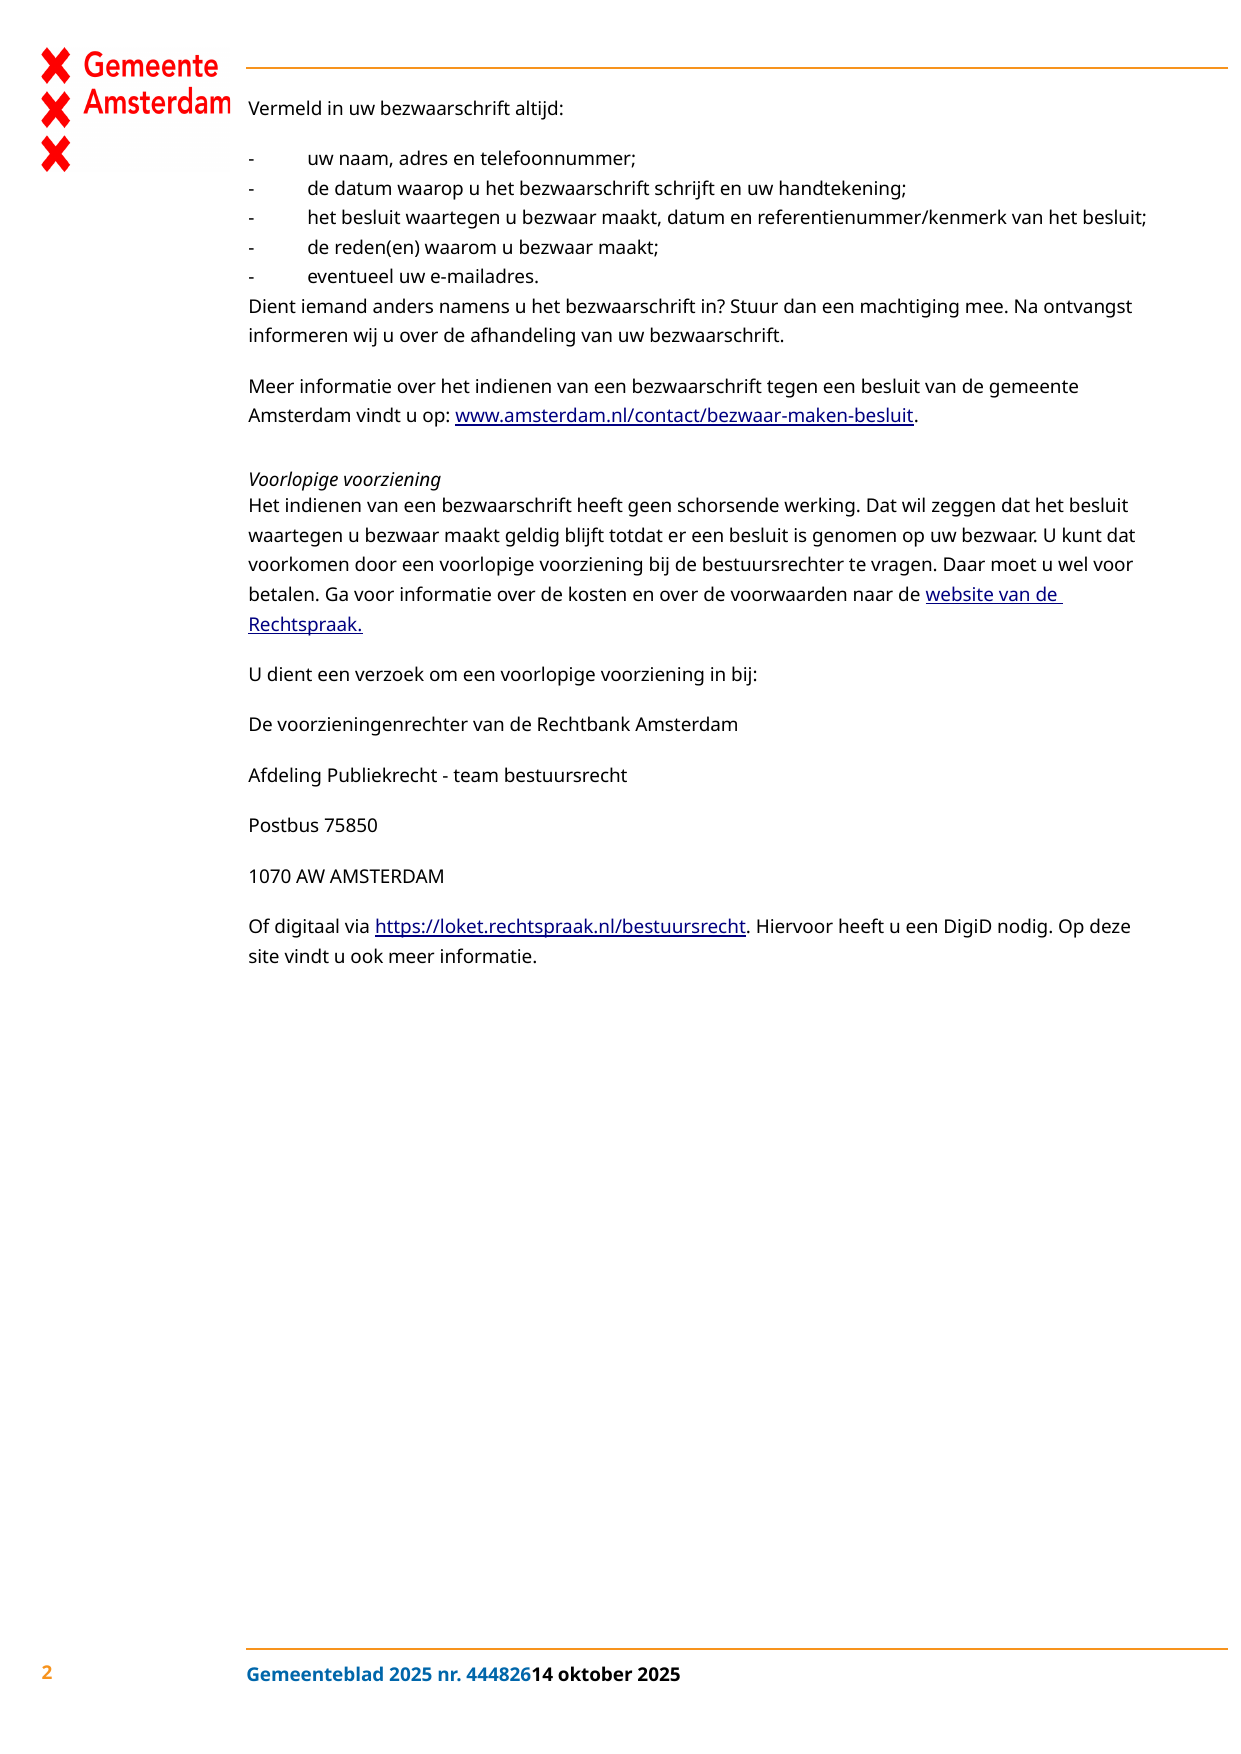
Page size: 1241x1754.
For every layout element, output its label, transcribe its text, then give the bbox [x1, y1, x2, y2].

text Afdeling Publiekrecht - team bestuursrecht [248, 762, 1152, 788]
text Voorlopige voorziening [248, 467, 1152, 492]
list de reden(en) waarom u bezwaar maakt; [248, 234, 1152, 260]
list de datum waarop u het bezwaarschrift schrijft en uw handtekening; [248, 175, 1152, 201]
list uw naam, adres en telefoonnummer; [248, 145, 1152, 171]
text Vermeld in uw bezwaarschrift altijd: [248, 95, 1152, 121]
text Postbus 75850 [248, 812, 1152, 838]
text U dient een verzoek om een voorlopige voorziening in bij: [248, 661, 1152, 687]
text Meer informatie over het indienen van een bezwaarschrift tegen een besluit van de gemeente Amsterdam vindt u op: www.amsterdam.nl/contact/bezwaar-maken-besluit. [248, 373, 1152, 428]
picture [41, 47, 231, 172]
text Of digitaal via https://loket.rechtspraak.nl/bestuursrecht. Hiervoor heeft u een DigiD nodig. Op deze site vindt u ook meer informatie. [248, 913, 1152, 968]
list eventueel uw e-mailadres. [248, 263, 1152, 289]
text 1070 AW AMSTERDAM [248, 863, 1152, 888]
list het besluit waartegen u bezwaar maakt, datum en referentienummer/kenmerk van het besluit; [248, 204, 1152, 230]
text Het indienen van een bezwaarschrift heeft geen schorsende werking. Dat wil zeggen dat het besluit waartegen u bezwaar maakt geldig blijft totdat er een besluit is genomen op uw bezwaar. U kunt dat voorkomen door een voorlopige voorziening bij de bestuursrechter te vragen. Daar moet u wel voor betalen. Ga voor informatie over de kosten en over de voorwaarden naar de website van de Rechtspraak. [248, 492, 1152, 636]
text Dient iemand anders namens u het bezwaarschrift in? Stuur dan een machtiging mee. Na ontvangst informeren wij u over de afhandeling van uw bezwaarschrift. [248, 293, 1152, 348]
text De voorzieningenrechter van de Rechtbank Amsterdam [248, 712, 1152, 737]
